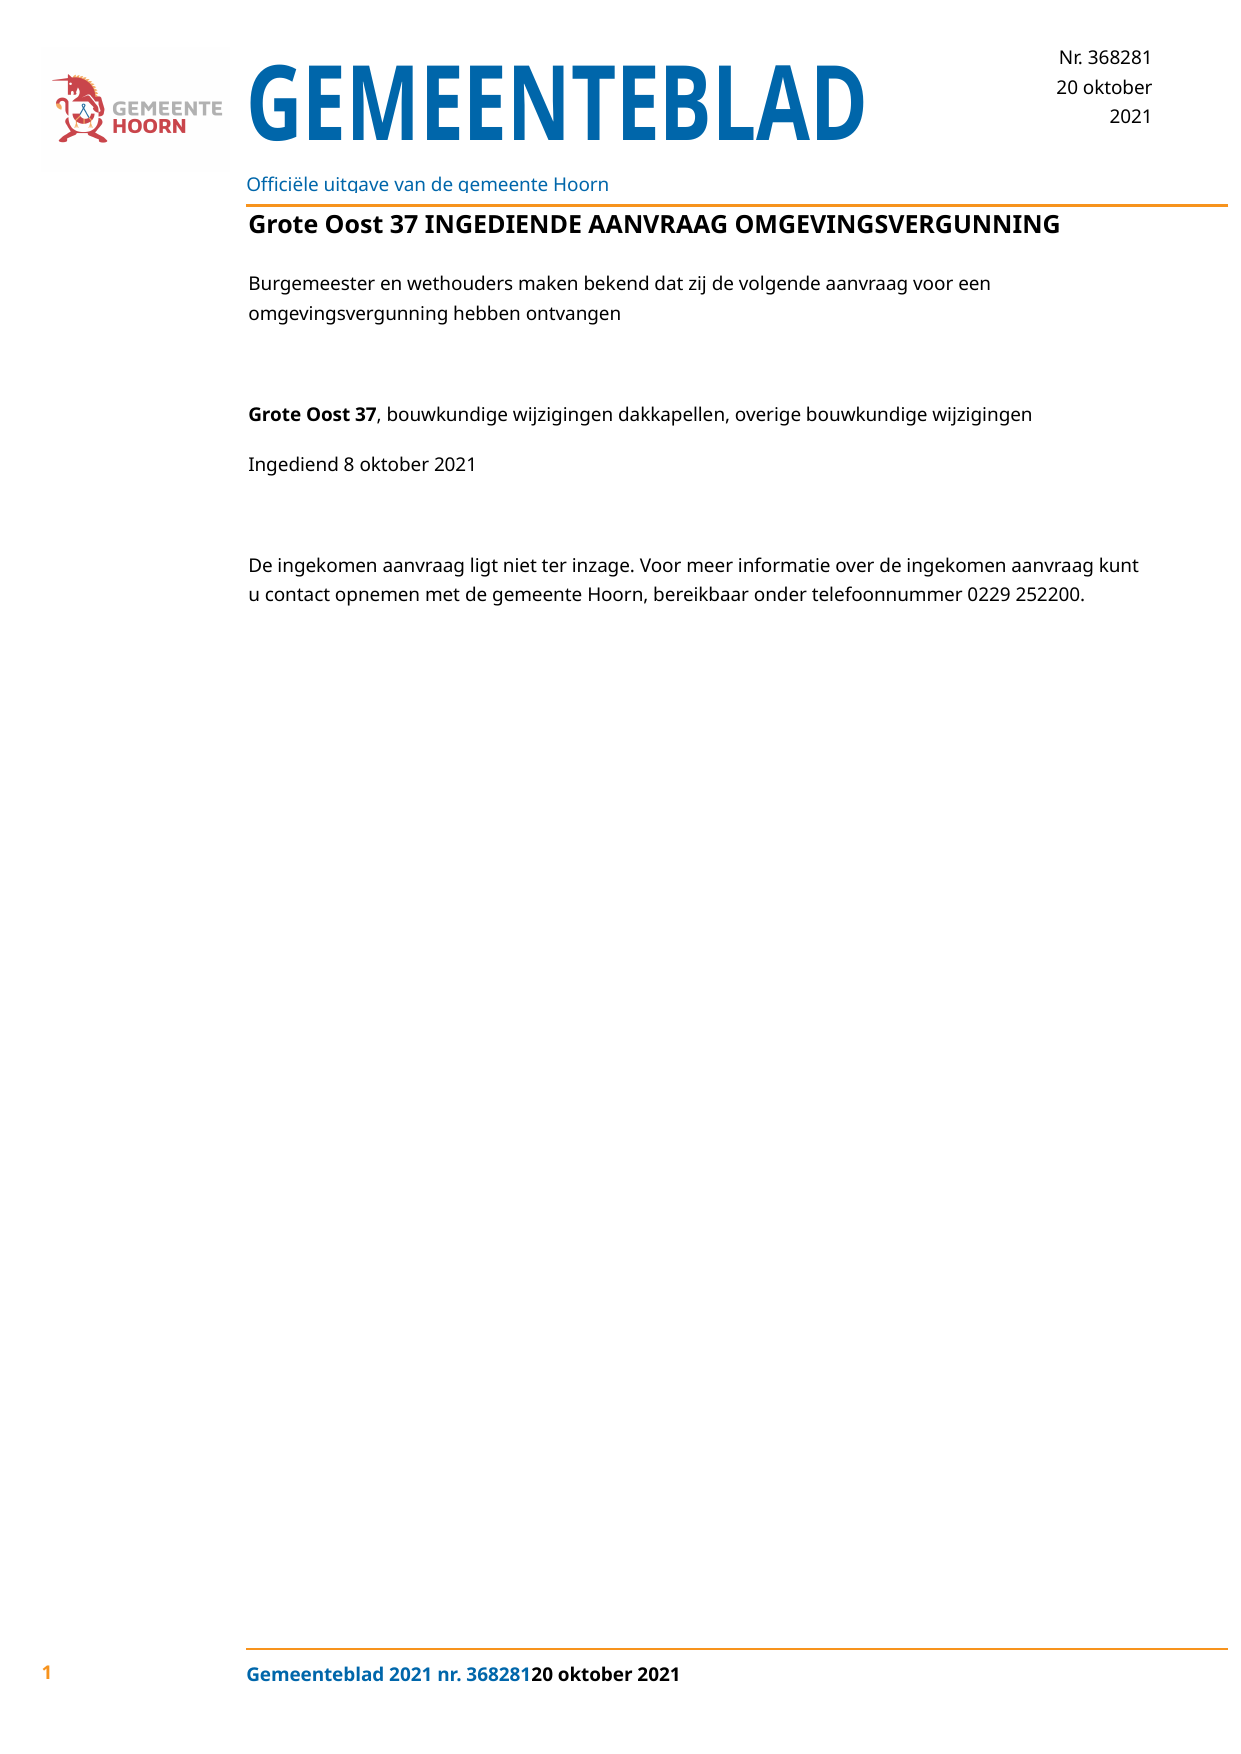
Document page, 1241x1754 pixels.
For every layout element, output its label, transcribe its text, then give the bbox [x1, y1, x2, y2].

text Grote Oost 37 INGEDIENDE AANVRAAG OMGEVINGSVERGUNNING [248, 207, 1152, 241]
text Grote Oost 37, bouwkundige wijzigingen dakkapellen, overige bouwkundige wijzigingen [248, 401, 1152, 426]
picture [41, 47, 231, 172]
text Burgemeester en wethouders maken bekend dat zij de volgende aanvraag voor een omgevingsvergunning hebben ontvangen [248, 270, 1152, 326]
text Ingediend 8 oktober 2021 [248, 451, 1152, 477]
text De ingekomen aanvraag ligt niet ter inzage. Voor meer informatie over de ingekomen aanvraag kunt u contact opnemen met de gemeente Hoorn, bereikbaar onder telefoonnummer 0229 252200. [248, 552, 1152, 607]
